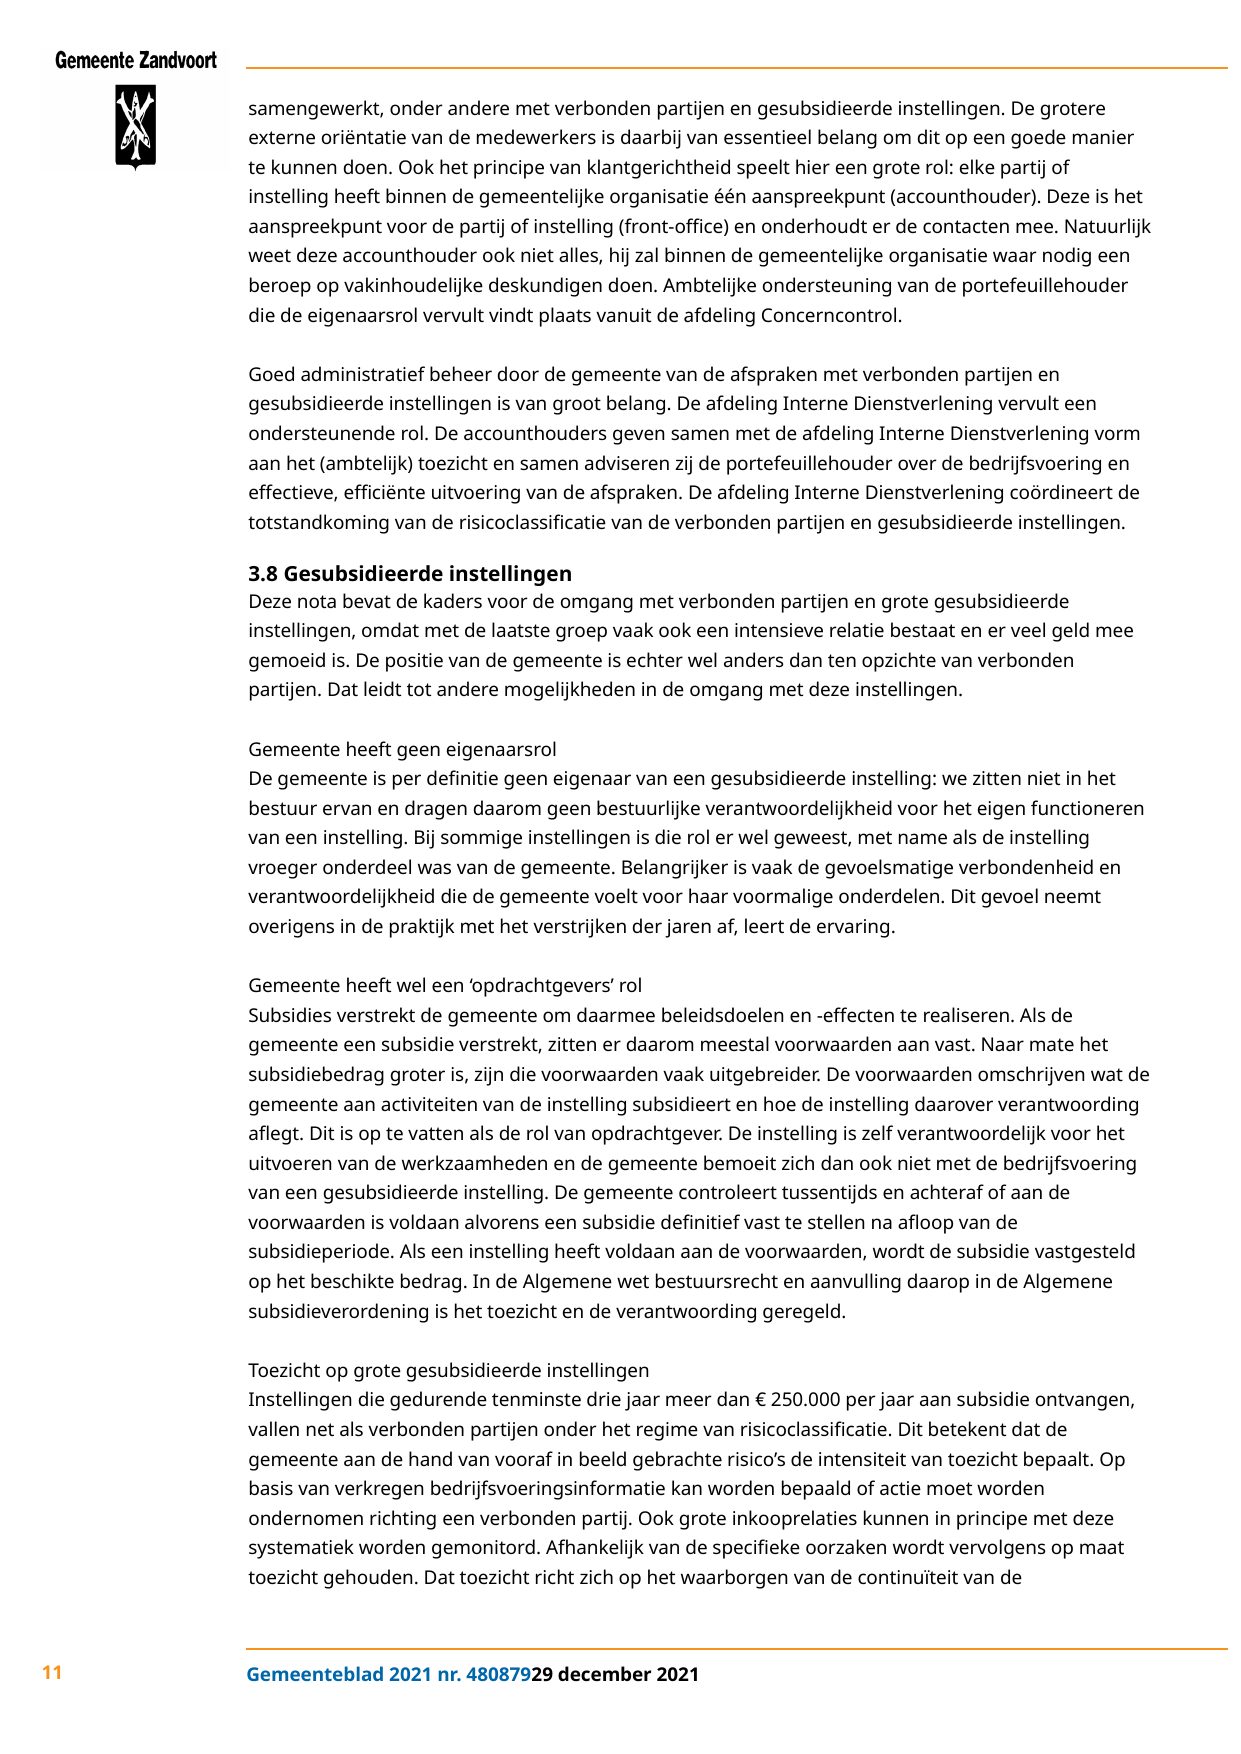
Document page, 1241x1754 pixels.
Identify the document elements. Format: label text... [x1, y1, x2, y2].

text Deze nota bevat de kaders voor de omgang met verbonden partijen en grote gesubsidieerde instellingen, omdat met de laatste groep vaak ook een intensieve relatie bestaat en er veel geld mee gemoeid is. De positie van de gemeente is echter wel anders dan ten opzichte van verbonden partijen. Dat leidt tot andere mogelijkheden in de omgang met deze instellingen. [248, 588, 1152, 702]
text Goed administratief beheer door de gemeente van de afspraken met verbonden partijen en gesubsidieerde instellingen is van groot belang. De afdeling Interne Dienstverlening vervult een ondersteunende rol. De accounthouders geven samen met de afdeling Interne Dienstverlening vorm aan het (ambtelijk) toezicht en samen adviseren zij de portefeuillehouder over de bedrijfsvoering en effectieve, efficiënte uitvoering van de afspraken. De afdeling Interne Dienstverlening coördineert de totstandkoming van de risicoclassificatie van de verbonden partijen en gesubsidieerde instellingen. [248, 361, 1152, 535]
picture [41, 47, 231, 172]
text 3.8 Gesubsidieerde instellingen [248, 559, 1152, 588]
text Gemeente heeft wel een ‘opdrachtgevers’ rol [248, 972, 1152, 998]
text Gemeente heeft geen eigenaarsrol [248, 736, 1152, 761]
text De gemeente is per definitie geen eigenaar van een gesubsidieerde instelling: we zitten niet in het bestuur ervan en dragen daarom geen bestuurlijke verantwoordelijkheid voor het eigen functioneren van een instelling. Bij sommige instellingen is die rol er wel geweest, met name als de instelling vroeger onderdeel was van de gemeente. Belangrijker is vaak de gevoelsmatige verbondenheid en verantwoordelijkheid die de gemeente voelt voor haar voormalige onderdelen. Dit gevoel neemt overigens in de praktijk met het verstrijken der jaren af, leert de ervaring. [248, 765, 1152, 939]
text Instellingen die gedurende tenminste drie jaar meer dan € 250.000 per jaar aan subsidie ontvangen, vallen net als verbonden partijen onder het regime van risicoclassificatie. Dit betekent dat de gemeente aan de hand van vooraf in beeld gebrachte risico’s de intensiteit van toezicht bepaalt. Op basis van verkregen bedrijfsvoeringsinformatie kan worden bepaald of actie moet worden ondernomen richting een verbonden partij. Ook grote inkooprelaties kunnen in principe met deze systematiek worden gemonitord. Afhankelijk van de specifieke oorzaken wordt vervolgens op maat toezicht gehouden. Dat toezicht richt zich op het waarborgen van de continuïteit van de [248, 1387, 1152, 1590]
text Subsidies verstrekt de gemeente om daarmee beleidsdoelen en -effecten te realiseren. Als de gemeente een subsidie verstrekt, zitten er daarom meestal voorwaarden aan vast. Naar mate het subsidiebedrag groter is, zijn die voorwaarden vaak uitgebreider. De voorwaarden omschrijven wat de gemeente aan activiteiten van de instelling subsidieert en hoe de instelling daarover verantwoording aflegt. Dit is op te vatten als de rol van opdrachtgever. De instelling is zelf verantwoordelijk voor het uitvoeren van de werkzaamheden en de gemeente bemoeit zich dan ook niet met de bedrijfsvoering van een gesubsidieerde instelling. De gemeente controleert tussentijds en achteraf of aan de voorwaarden is voldaan alvorens een subsidie definitief vast te stellen na afloop van de subsidieperiode. Als een instelling heeft voldaan aan de voorwaarden, wordt de subsidie vastgesteld op het beschikte bedrag. In de Algemene wet bestuursrecht en aanvulling daarop in de Algemene subsidieverordening is het toezicht en de verantwoording geregeld. [248, 1002, 1152, 1323]
text samengewerkt, onder andere met verbonden partijen en gesubsidieerde instellingen. De grotere externe oriëntatie van de medewerkers is daarbij van essentieel belang om dit op een goede manier te kunnen doen. Ook het principe van klantgerichtheid speelt hier een grote rol: elke partij of instelling heeft binnen de gemeentelijke organisatie één aanspreekpunt (accounthouder). Deze is het aanspreekpunt voor de partij of instelling (front-office) en onderhoudt er de contacten mee. Natuurlijk weet deze accounthouder ook niet alles, hij zal binnen de gemeentelijke organisatie waar nodig een beroep op vakinhoudelijke deskundigen doen. Ambtelijke ondersteuning van de portefeuillehouder die de eigenaarsrol vervult vindt plaats vanuit de afdeling Concerncontrol. [248, 95, 1152, 328]
text Toezicht op grote gesubsidieerde instellingen [248, 1357, 1152, 1383]
